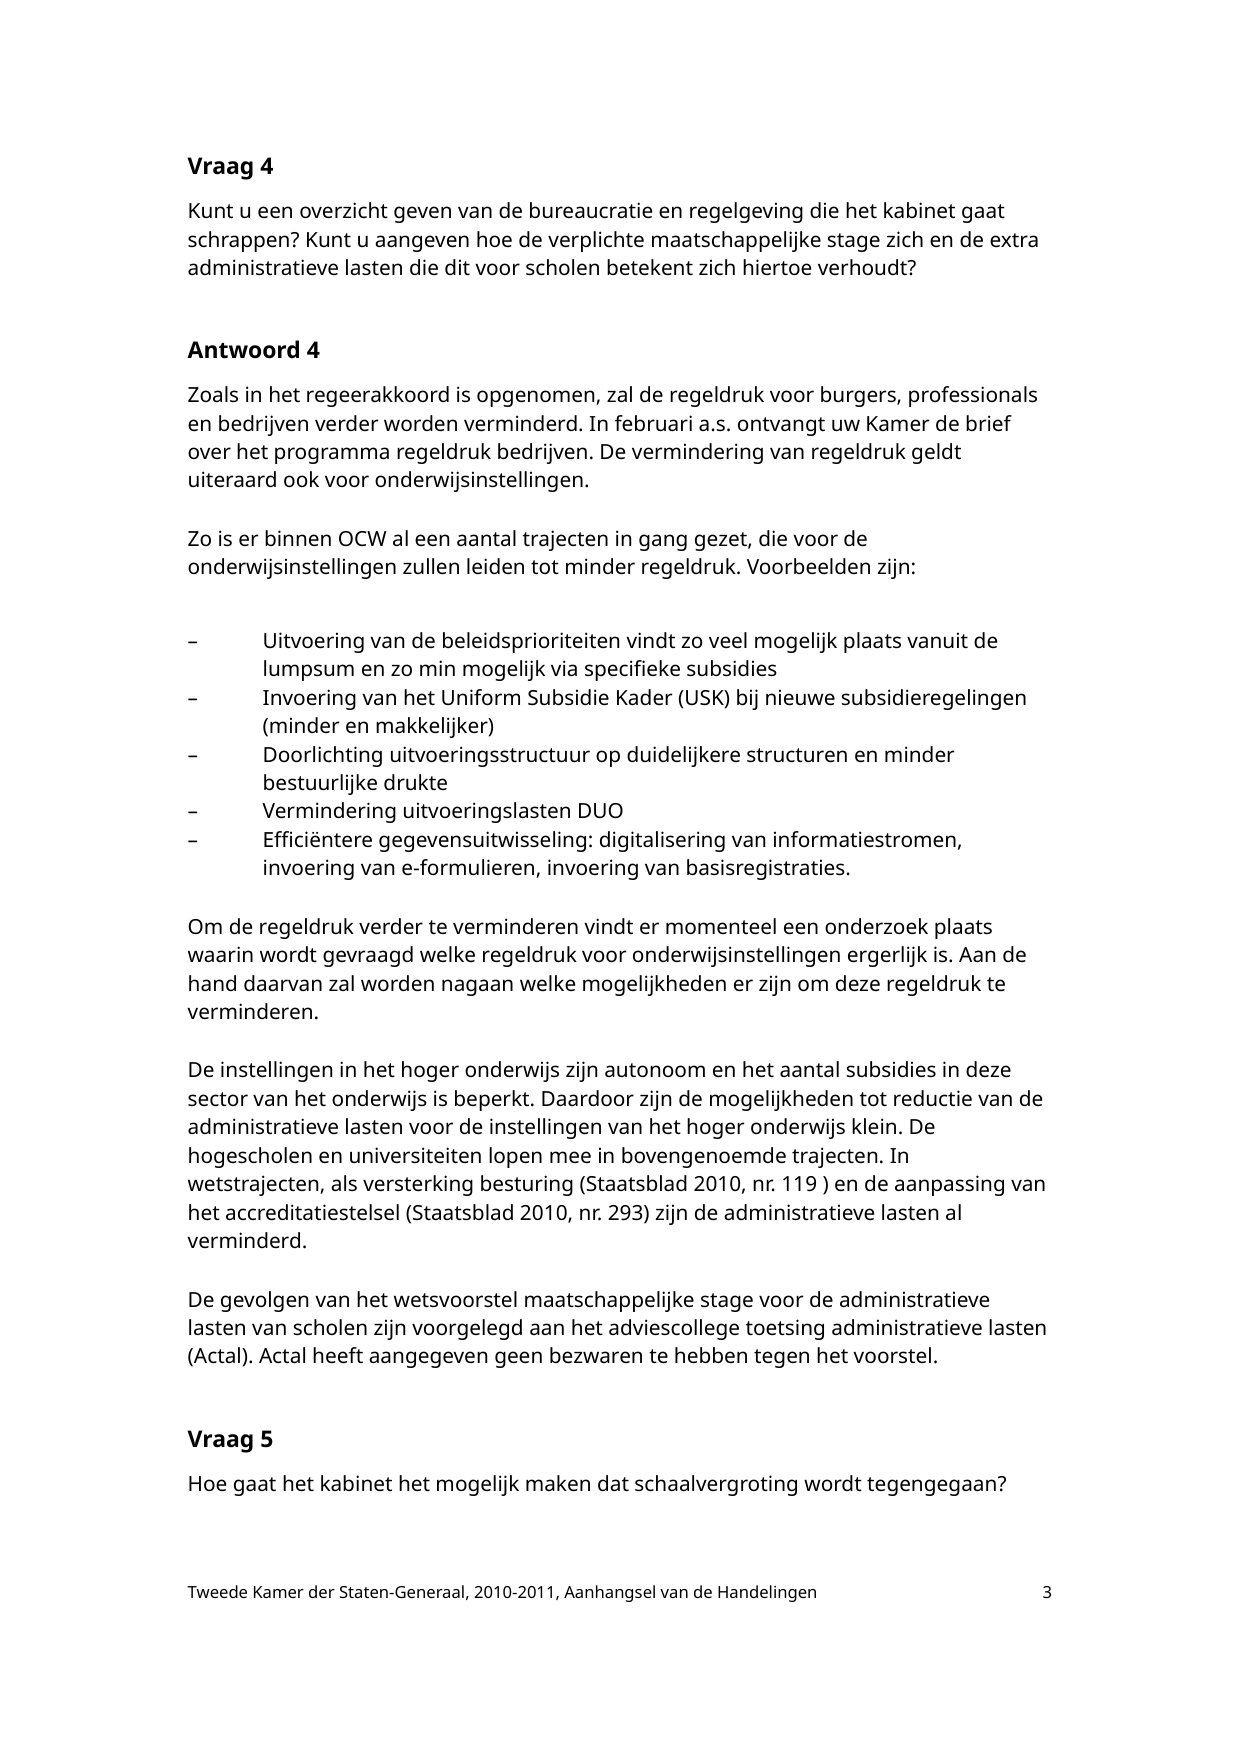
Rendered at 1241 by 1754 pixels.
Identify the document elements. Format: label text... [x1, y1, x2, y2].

subtitle Antwoord 4 [187, 334, 1053, 365]
text Kunt u een overzicht geven van de bureaucratie en regelgeving die het kabinet gaat schrappen? Kunt u aangeven hoe de verplichte maatschappelijke stage zich en de extra administratieve lasten die dit voor scholen betekent zich hiertoe verhoudt? [187, 196, 1053, 282]
text Zoals in het regeerakkoord is opgenomen, zal de regeldruk voor burgers, professionals en bedrijven verder worden verminderd. In februari a.s. ontvangt uw Kamer de brief over het programma regeldruk bedrijven. De vermindering van regeldruk geldt uiteraard ook voor onderwijsinstellingen. [187, 380, 1053, 494]
text Hoe gaat het kabinet het mogelijk maken dat schaalvergroting wordt tegengegaan? [187, 1469, 1053, 1497]
list Uitvoering van de beleidsprioriteiten vindt zo veel mogelijk plaats vanuit de lumpsum en zo min mogelijk via specifieke subsidies [187, 626, 1053, 683]
list Efficiëntere gegevensuitwisseling: digitalisering van informatiestromen, invoering van e-formulieren, invoering van basisregistraties. [187, 825, 1053, 882]
list Vermindering uitvoeringslasten DUO [187, 797, 1053, 825]
text De gevolgen van het wetsvoorstel maatschappelijke stage voor de administratieve lasten van scholen zijn voorgelegd aan het adviescollege toetsing administratieve lasten (Actal). Actal heeft aangegeven geen bezwaren te hebben tegen het voorstel. [187, 1285, 1053, 1370]
list Invoering van het Uniform Subsidie Kader (USK) bij nieuwe subsidieregelingen (minder en makkelijker) [187, 683, 1053, 740]
text Om de regeldruk verder te verminderen vindt er momenteel een onderzoek plaats waarin wordt gevraagd welke regeldruk voor onderwijsinstellingen ergerlijk is. Aan de hand daarvan zal worden nagaan welke mogelijkheden er zijn om deze regeldruk te verminderen. [187, 912, 1053, 1026]
subtitle Vraag 4 [187, 150, 1053, 181]
subtitle Vraag 5 [187, 1422, 1053, 1454]
list Doorlichting uitvoeringsstructuur op duidelijkere structuren en minder bestuurlijke drukte [187, 740, 1053, 797]
text De instellingen in het hoger onderwijs zijn autonoom en het aantal subsidies in deze sector van het onderwijs is beperkt. Daardoor zijn de mogelijkheden tot reductie van de administratieve lasten voor de instellingen van het hoger onderwijs klein. De hogescholen en universiteiten lopen mee in bovengenoemde trajecten. In wetstrajecten, als versterking besturing (Staatsblad 2010, nr. 119 ) en de aanpassing van het accreditatiestelsel (Staatsblad 2010, nr. 293) zijn de administratieve lasten al verminderd. [187, 1056, 1053, 1255]
text Zo is er binnen OCW al een aantal trajecten in gang gezet, die voor de onderwijsinstellingen zullen leiden tot minder regeldruk. Voorbeelden zijn: [187, 524, 1053, 581]
